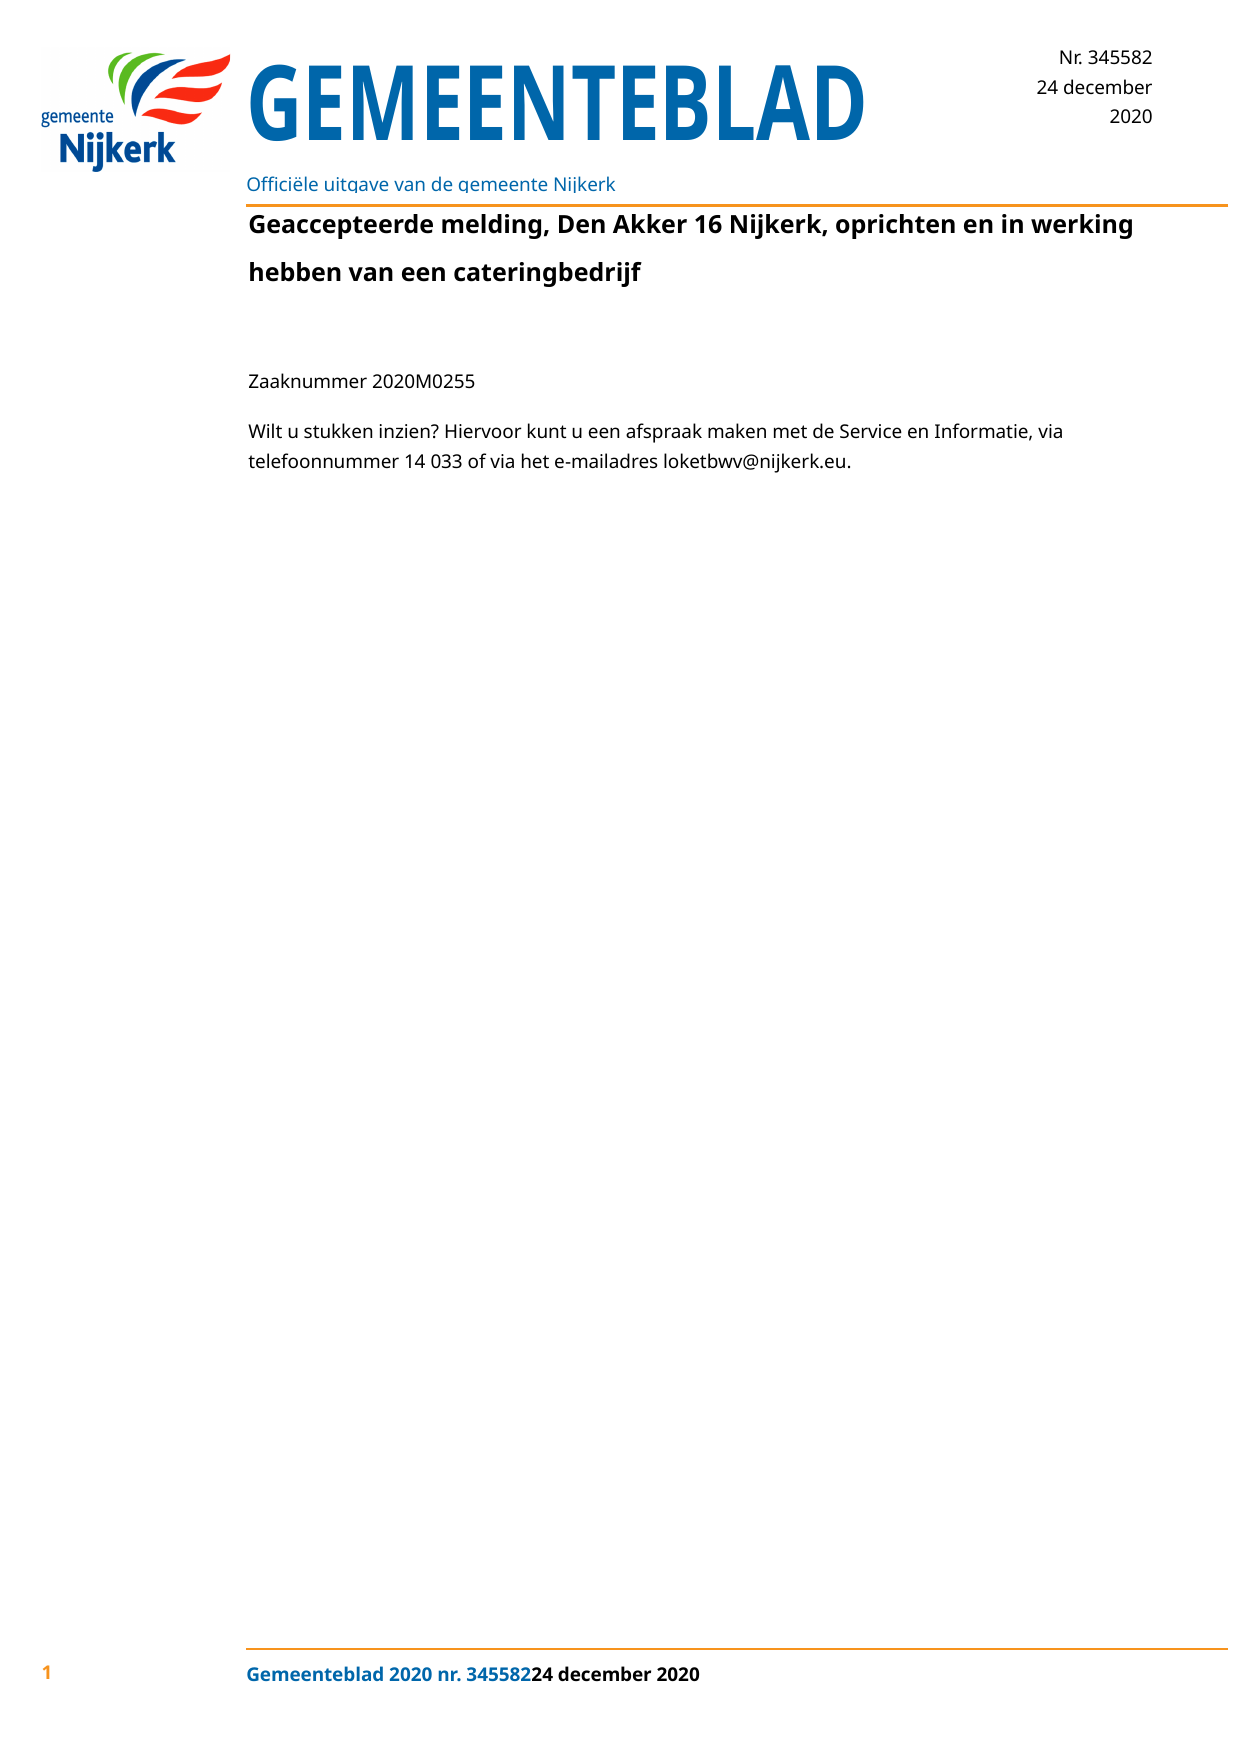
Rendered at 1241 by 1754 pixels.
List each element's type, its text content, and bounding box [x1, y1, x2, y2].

text Geaccepteerde melding, Den Akker 16 Nijkerk, oprichten en in werking hebben van een cateringbedrijf [248, 207, 1152, 288]
picture [41, 47, 231, 172]
text Wilt u stukken inzien? Hiervoor kunt u een afspraak maken met de Service en Informatie, via telefoonnummer 14 033 of via het e-mailadres loketbwv@nijkerk.eu. [248, 419, 1152, 474]
text Zaaknummer 2020M0255 [248, 368, 1152, 394]
